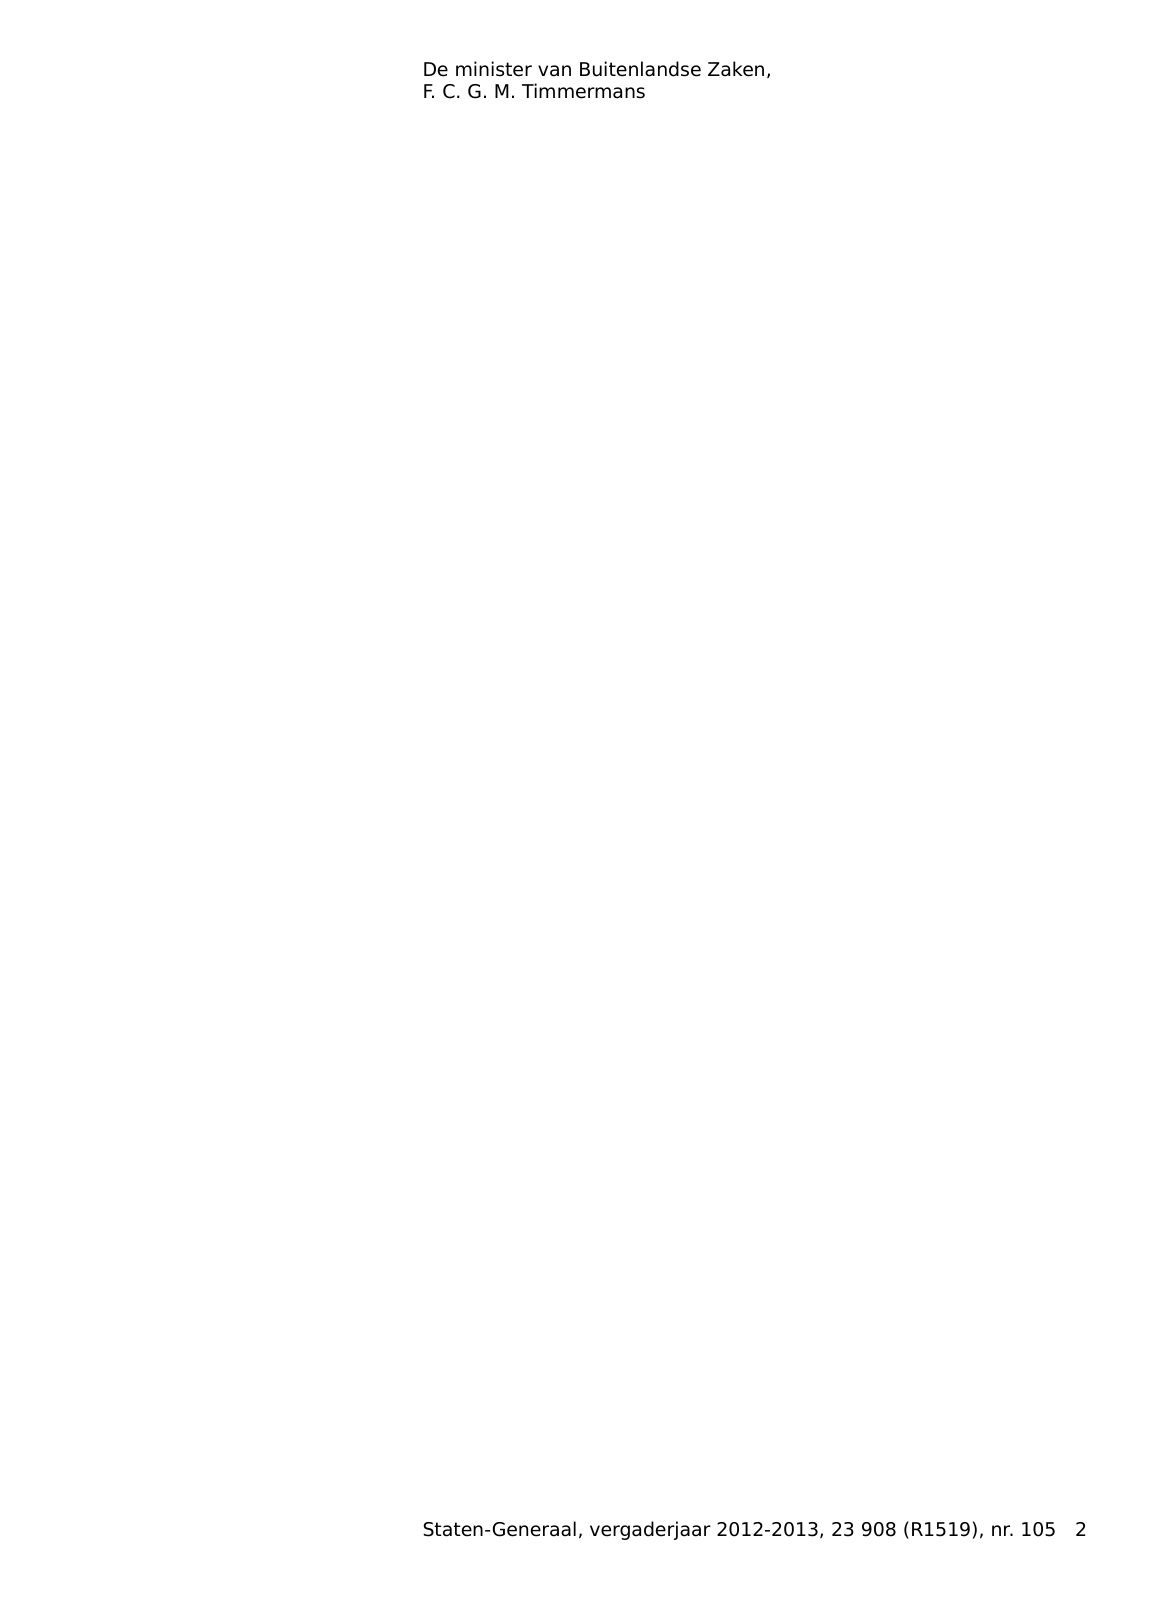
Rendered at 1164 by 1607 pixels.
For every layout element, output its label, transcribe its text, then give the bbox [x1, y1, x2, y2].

text De minister van Buitenlandse Zaken, F. C. G. M. Timmermans [422, 59, 1087, 103]
